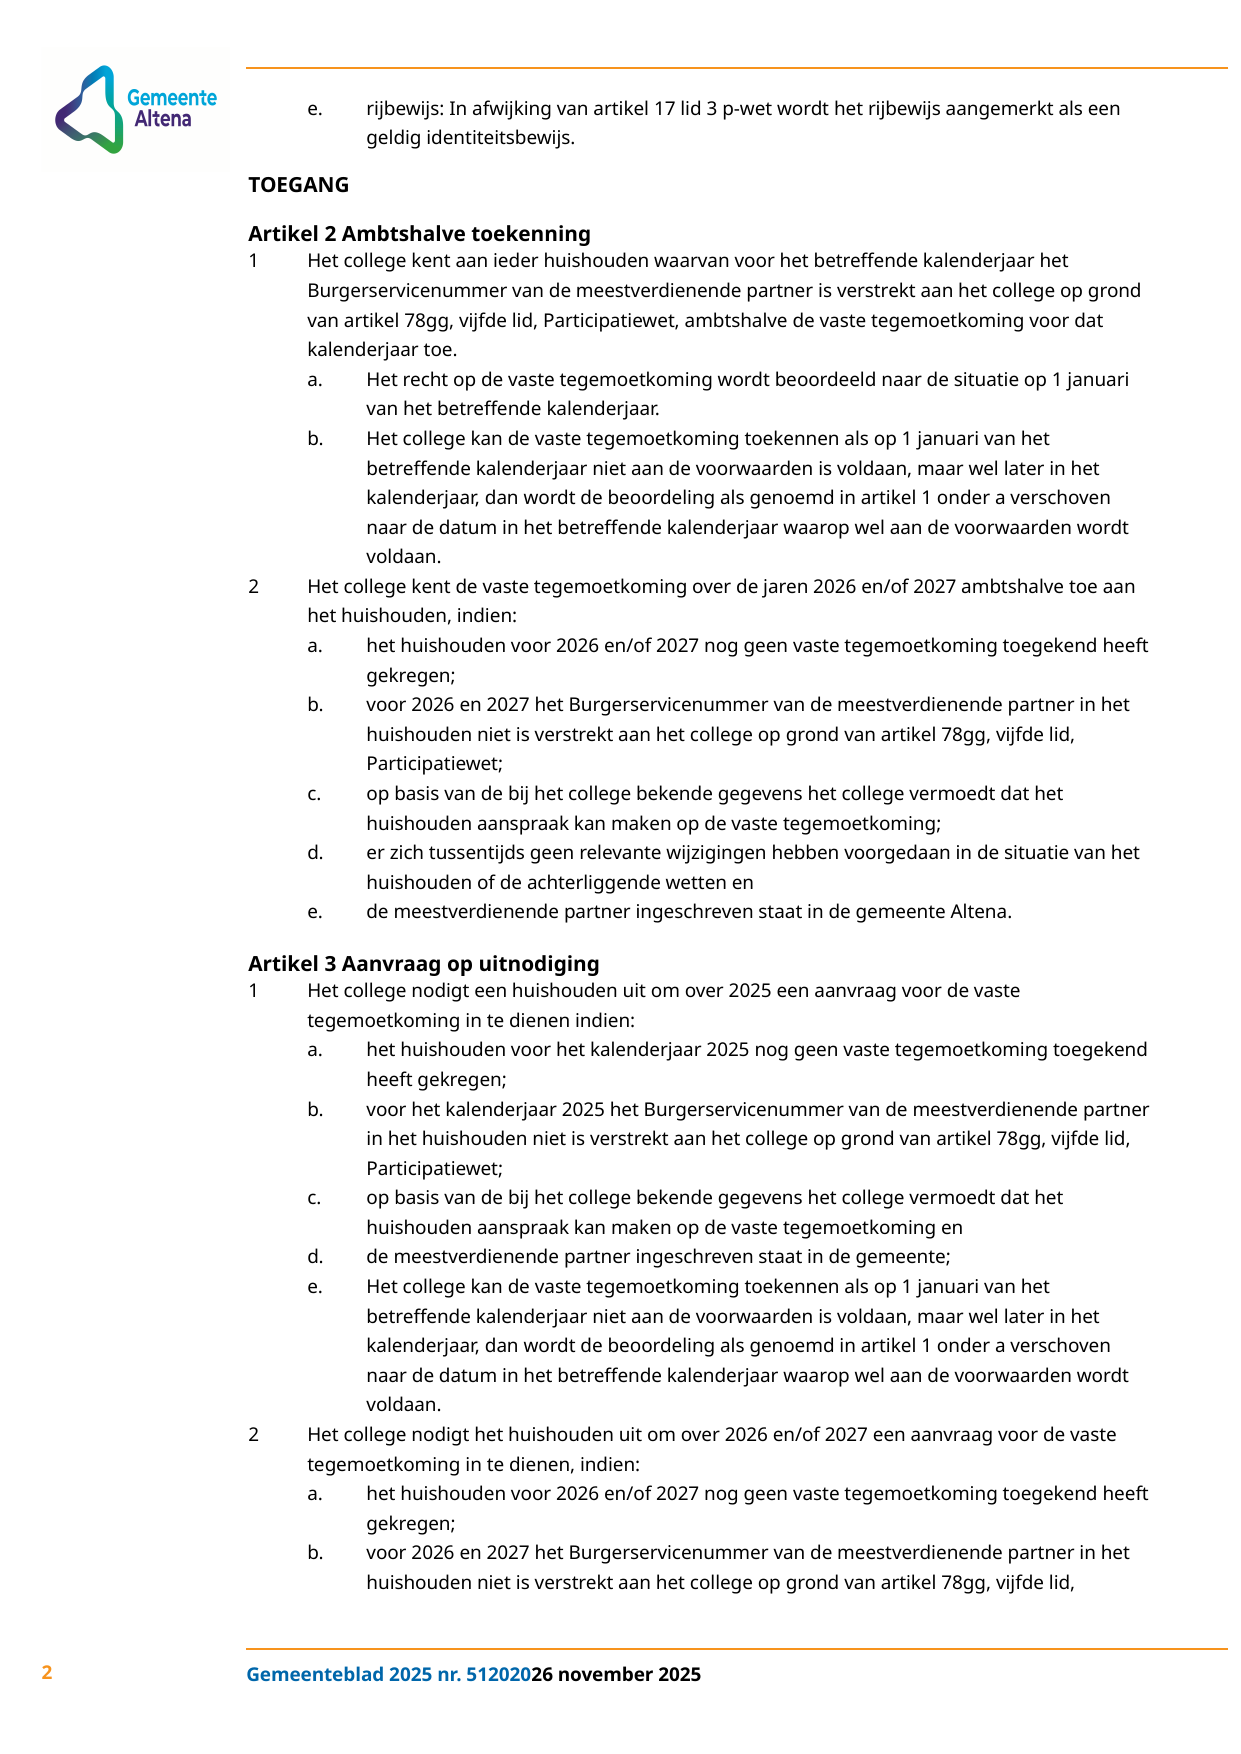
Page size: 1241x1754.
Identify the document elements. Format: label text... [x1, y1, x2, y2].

list Het college nodigt het huishouden uit om over 2026 en/of 2027 een aanvraag voor de vaste tegemoetkoming in te dienen, indien: [248, 1421, 1152, 1476]
list op basis van de bij het college bekende gegevens het college vermoedt dat het huishouden aanspraak kan maken op de vaste tegemoetkoming; [307, 780, 1152, 836]
list voor het kalenderjaar 2025 het Burgerservicenummer van de meestverdienende partner in het huishouden niet is verstrekt aan het college op grond van artikel 78gg, vijfde lid, Participatiewet; [307, 1096, 1152, 1181]
list het huishouden voor 2026 en/of 2027 nog geen vaste tegemoetkoming toegekend heeft gekregen; [307, 1480, 1152, 1536]
list Het college kent de vaste tegemoetkoming over de jaren 2026 en/of 2027 ambtshalve toe aan het huishouden, indien: [248, 573, 1152, 628]
list de meestverdienende partner ingeschreven staat in de gemeente Altena. [307, 898, 1152, 924]
picture [41, 47, 231, 172]
list voor 2026 en 2027 het Burgerservicenummer van de meestverdienende partner in het huishouden niet is verstrekt aan het college op grond van artikel 78gg, vijfde lid, Participatiewet; [307, 691, 1152, 776]
text TOEGANG [248, 170, 1152, 198]
list de meestverdienende partner ingeschreven staat in de gemeente; [307, 1244, 1152, 1269]
list Het college kan de vaste tegemoetkoming toekennen als op 1 januari van het betreffende kalenderjaar niet aan de voorwaarden is voldaan, maar wel later in het kalenderjaar, dan wordt de beoordeling als genoemd in artikel 1 onder a verschoven naar de datum in het betreffende kalenderjaar waarop wel aan de voorwaarden wordt voldaan. [307, 425, 1152, 569]
list er zich tussentijds geen relevante wijzigingen hebben voorgedaan in de situatie van het huishouden of de achterliggende wetten en [307, 839, 1152, 895]
list het huishouden voor het kalenderjaar 2025 nog geen vaste tegemoetkoming toegekend heeft gekregen; [307, 1037, 1152, 1092]
list Het college kan de vaste tegemoetkoming toekennen als op 1 januari van het betreffende kalenderjaar niet aan de voorwaarden is voldaan, maar wel later in het kalenderjaar, dan wordt de beoordeling als genoemd in artikel 1 onder a verschoven naar de datum in het betreffende kalenderjaar waarop wel aan de voorwaarden wordt voldaan. [307, 1273, 1152, 1417]
list Het college kent aan ieder huishouden waarvan voor het betreffende kalenderjaar het Burgerservicenummer van de meestverdienende partner is verstrekt aan het college op grond van artikel 78gg, vijfde lid, Participatiewet, ambtshalve de vaste tegemoetkoming voor dat kalenderjaar toe. [248, 248, 1152, 362]
list het huishouden voor 2026 en/of 2027 nog geen vaste tegemoetkoming toegekend heeft gekregen; [307, 632, 1152, 688]
text Artikel 2 Ambtshalve toekenning [248, 219, 1152, 248]
text Artikel 3 Aanvraag op uitnodiging [248, 949, 1152, 977]
list op basis van de bij het college bekende gegevens het college vermoedt dat het huishouden aanspraak kan maken op de vaste tegemoetkoming en [307, 1184, 1152, 1240]
list Het recht op de vaste tegemoetkoming wordt beoordeeld naar de situatie op 1 januari van het betreffende kalenderjaar. [307, 366, 1152, 421]
list Het college nodigt een huishouden uit om over 2025 een aanvraag voor de vaste tegemoetkoming in te dienen indien: [248, 977, 1152, 1033]
list voor 2026 en 2027 het Burgerservicenummer van de meestverdienende partner in het huishouden niet is verstrekt aan het college op grond van artikel 78gg, vijfde lid, [307, 1539, 1152, 1595]
list rijbewijs: In afwijking van artikel 17 lid 3 p-wet wordt het rijbewijs aangemerkt als een geldig identiteitsbewijs. [307, 95, 1152, 150]
